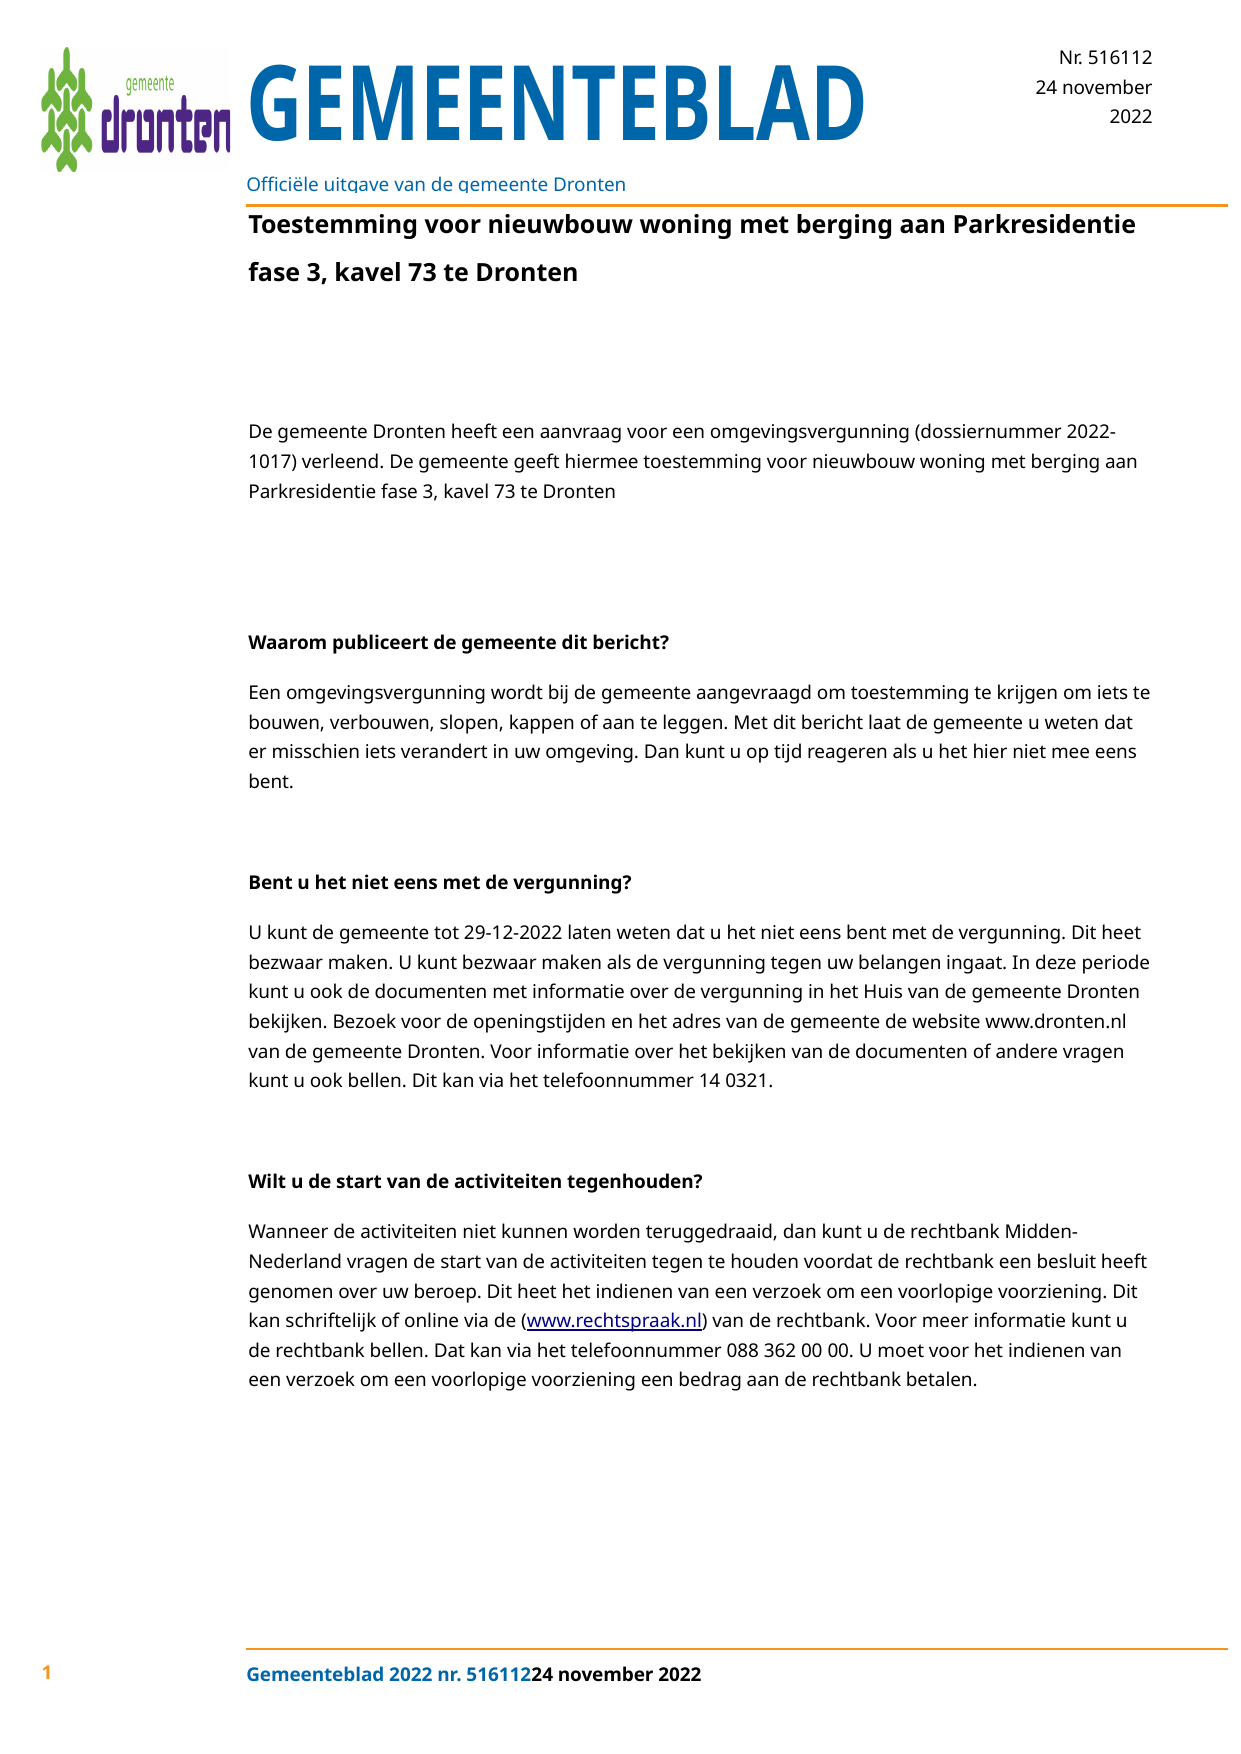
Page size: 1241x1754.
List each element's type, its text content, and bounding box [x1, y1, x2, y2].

text Bent u het niet eens met de vergunning? [248, 869, 1152, 895]
text De gemeente Dronten heeft een aanvraag voor een omgevingsvergunning (dossiernummer 2022-1017) verleend. De gemeente geeft hiermee toestemming voor nieuwbouw woning met berging aan Parkresidentie fase 3, kavel 73 te Dronten [248, 419, 1152, 504]
text U kunt de gemeente tot 29-12-2022 laten weten dat u het niet eens bent met de vergunning. Dit heet bezwaar maken. U kunt bezwaar maken als de vergunning tegen uw belangen ingaat. In deze periode kunt u ook de documenten met informatie over de vergunning in het Huis van de gemeente Dronten bekijken. Bezoek voor de openingstijden en het adres van de gemeente de website www.dronten.nl van de gemeente Dronten. Voor informatie over het bekijken van de documenten of andere vragen kunt u ook bellen. Dit kan via het telefoonnummer 14 0321. [248, 919, 1152, 1093]
text Wilt u de start van de activiteiten tegenhouden? [248, 1168, 1152, 1194]
text Een omgevingsvergunning wordt bij de gemeente aangevraagd om toestemming te krijgen om iets te bouwen, verbouwen, slopen, kappen of aan te leggen. Met dit bericht laat de gemeente u weten dat er misschien iets verandert in uw omgeving. Dan kunt u op tijd reageren als u het hier niet mee eens bent. [248, 679, 1152, 794]
picture [41, 47, 231, 172]
text Waarom publiceert de gemeente dit bericht? [248, 629, 1152, 655]
text Toestemming voor nieuwbouw woning met berging aan Parkresidentie fase 3, kavel 73 te Dronten [248, 207, 1152, 288]
text Wanneer de activiteiten niet kunnen worden teruggedraaid, dan kunt u de rechtbank Midden-Nederland vragen de start van de activiteiten tegen te houden voordat de rechtbank een besluit heeft genomen over uw beroep. Dit heet het indienen van een verzoek om een voorlopige voorziening. Dit kan schriftelijk of online via de (www.rechtspraak.nl) van de rechtbank. Voor meer informatie kunt u de rechtbank bellen. Dat kan via het telefoonnummer 088 362 00 00. U moet voor het indienen van een verzoek om een voorlopige voorziening een bedrag aan de rechtbank betalen. [248, 1219, 1152, 1392]
